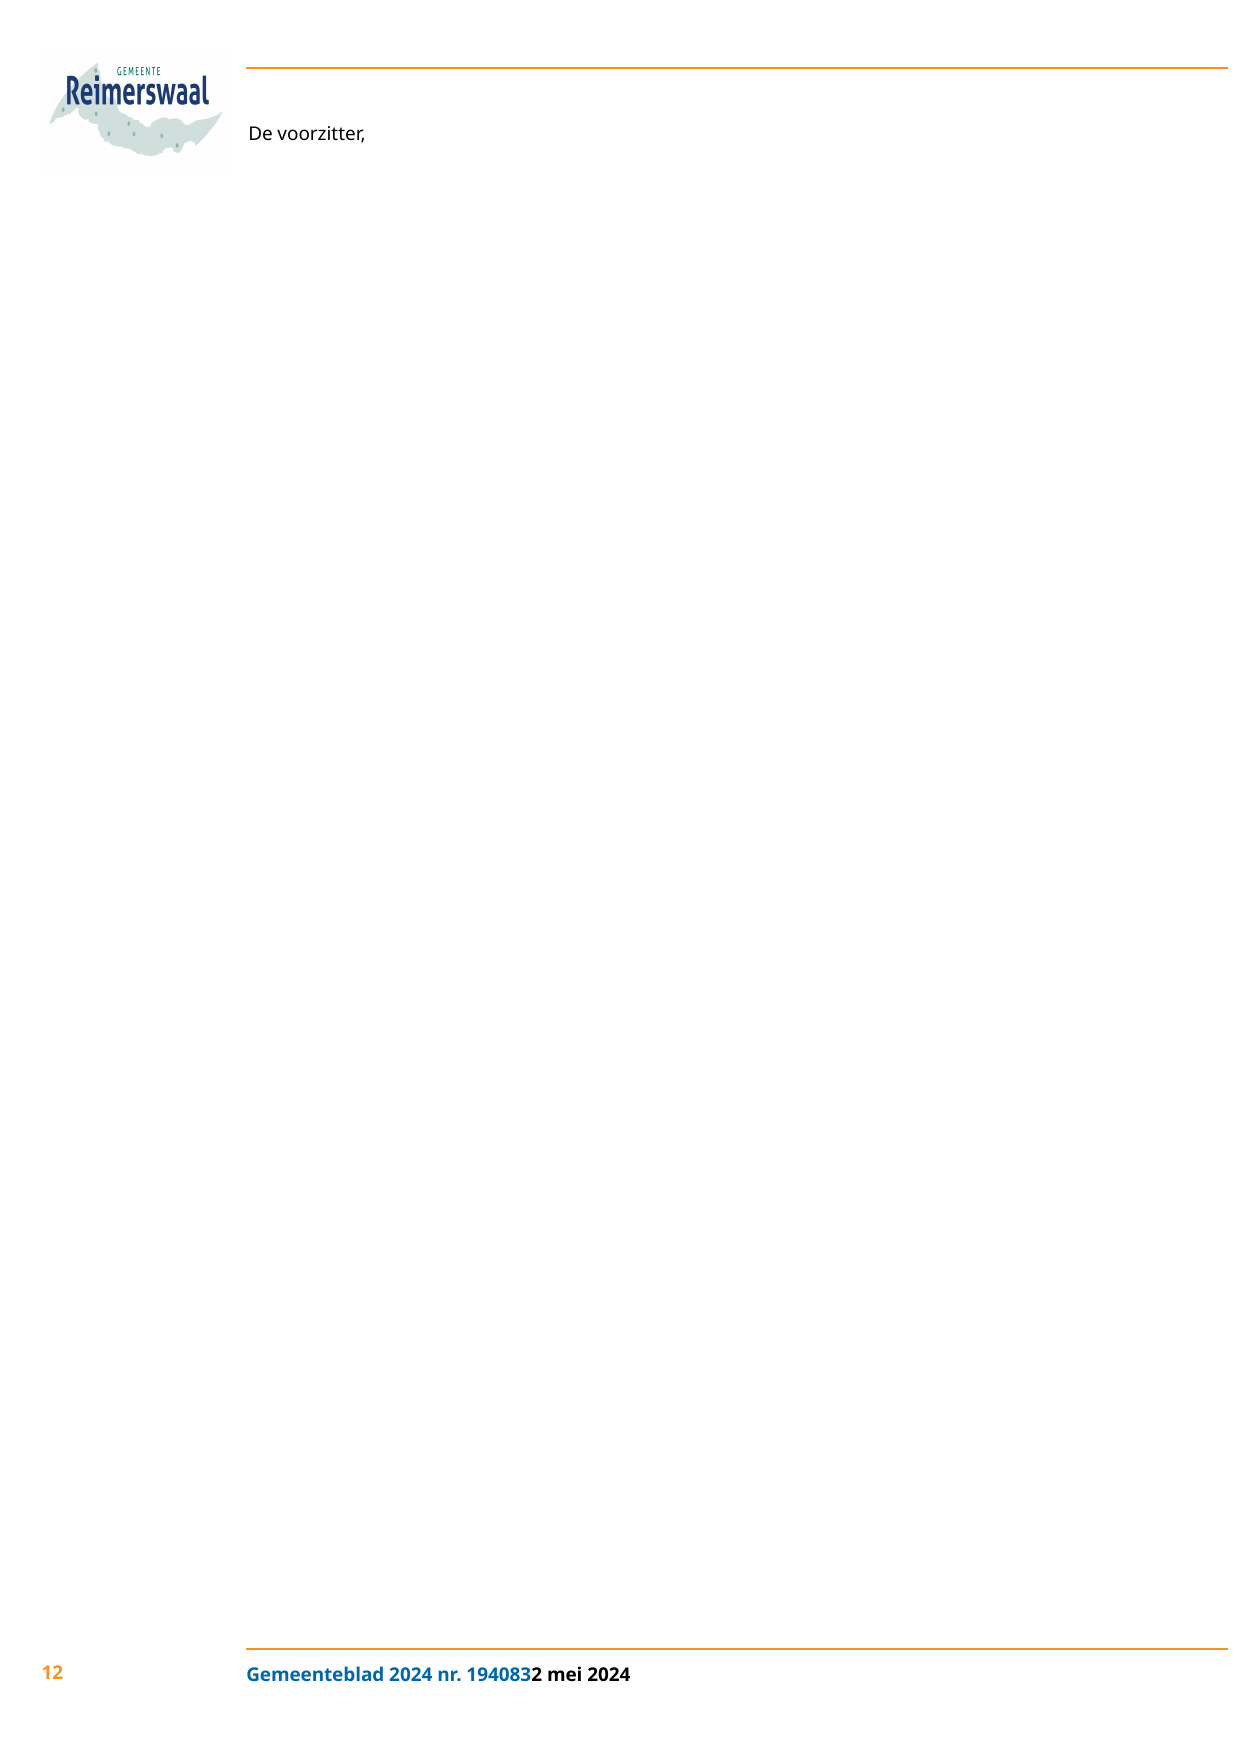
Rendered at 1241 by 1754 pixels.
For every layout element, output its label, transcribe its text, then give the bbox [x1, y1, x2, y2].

picture [41, 47, 231, 172]
text De voorzitter, [248, 121, 1152, 146]
